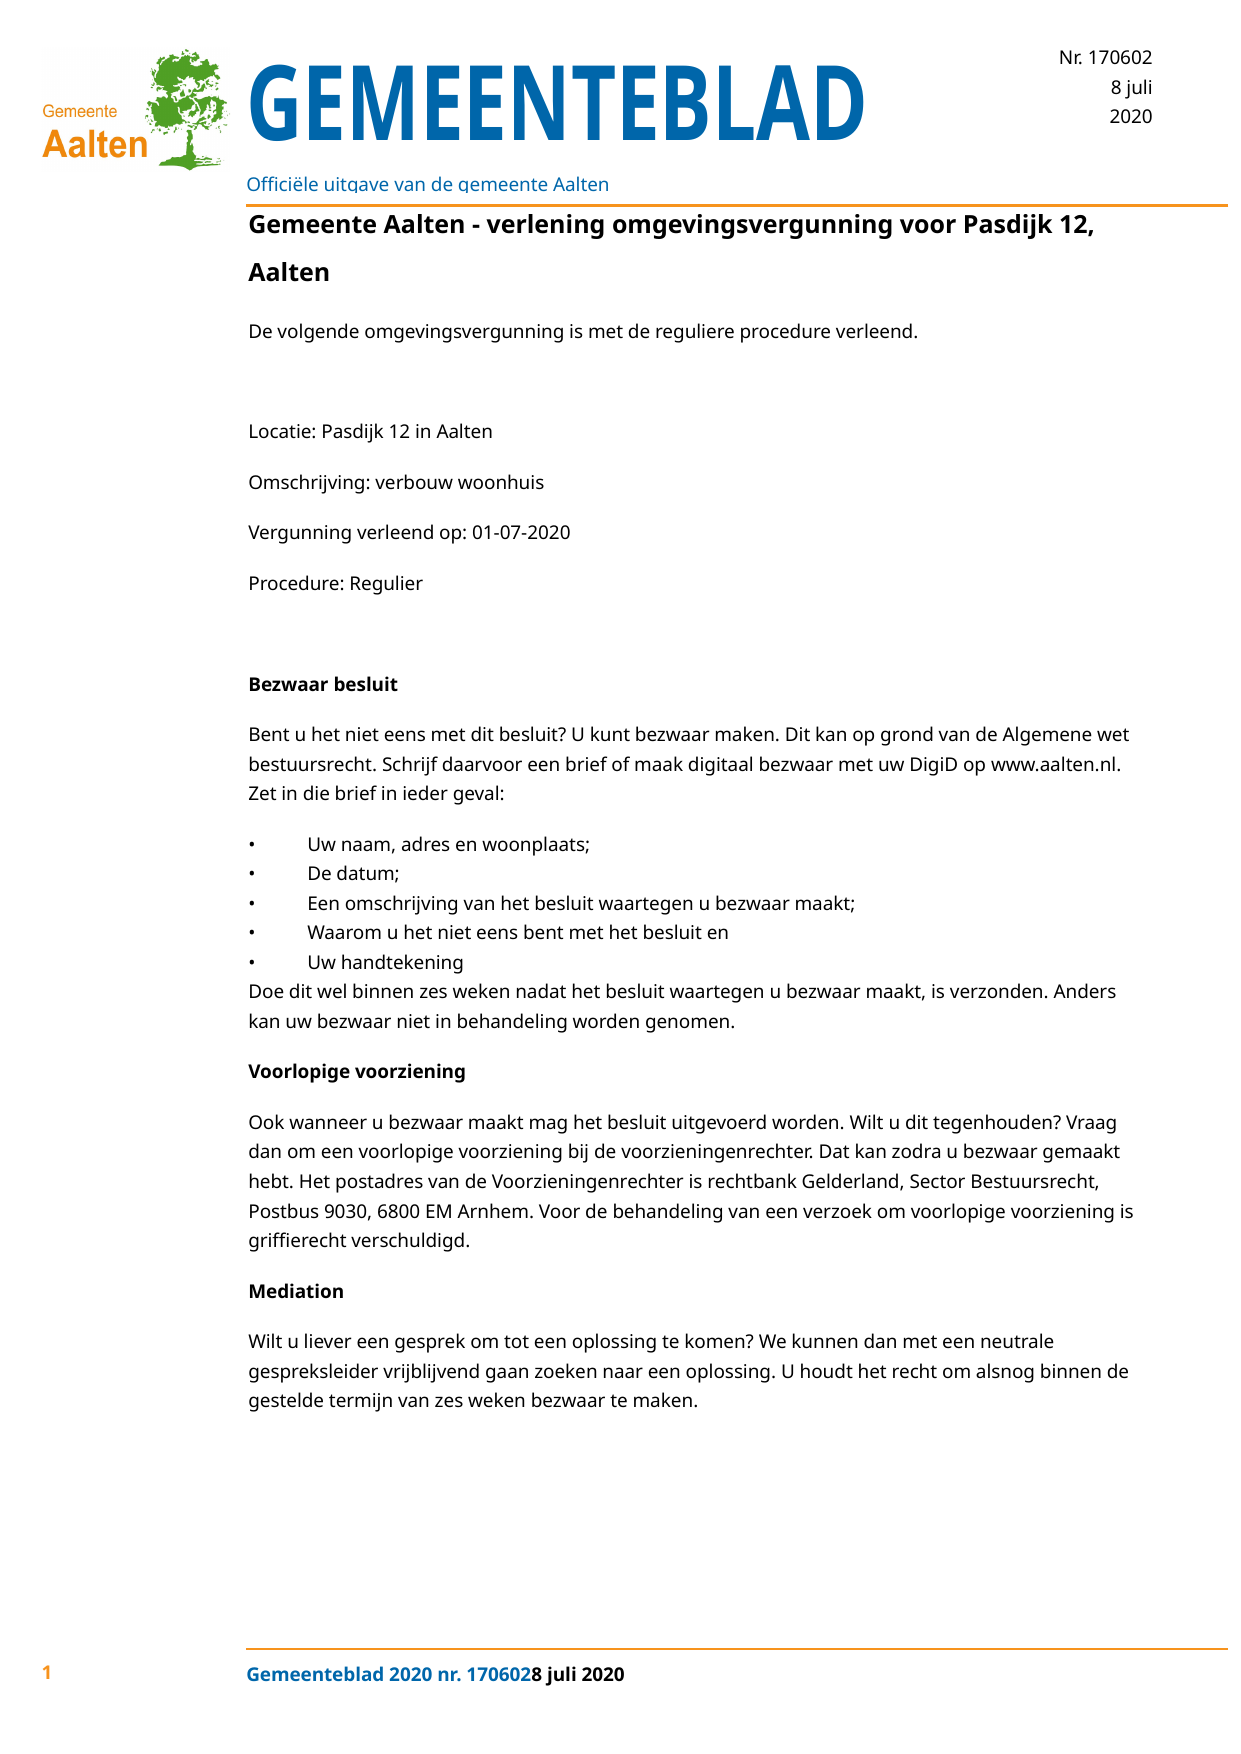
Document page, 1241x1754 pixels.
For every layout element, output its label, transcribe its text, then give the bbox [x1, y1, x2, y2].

text Gemeente Aalten - verlening omgevingsvergunning voor Pasdijk 12, Aalten [248, 207, 1152, 288]
text De volgende omgevingsvergunning is met de reguliere procedure verleend. [248, 318, 1152, 344]
text Bezwaar besluit [248, 671, 1152, 697]
text Locatie: Pasdijk 12 in Aalten [248, 419, 1152, 444]
text Mediation [248, 1278, 1152, 1304]
list Waarom u het niet eens bent met het besluit en [248, 919, 1152, 945]
text Doe dit wel binnen zes weken nadat het besluit waartegen u bezwaar maakt, is verzonden. Anders kan uw bezwaar niet in behandeling worden genomen. [248, 979, 1152, 1034]
text Vergunning verleend op: 01-07-2020 [248, 519, 1152, 545]
text Omschrijving: verbouw woonhuis [248, 469, 1152, 495]
text Wilt u liever een gesprek om tot een oplossing te komen? We kunnen dan met een neutrale gespreksleider vrijblijvend gaan zoeken naar een oplossing. U houdt het recht om alsnog binnen de gestelde termijn van zes weken bezwaar te maken. [248, 1328, 1152, 1413]
list Uw handtekening [248, 949, 1152, 975]
list De datum; [248, 860, 1152, 886]
list Een omschrijving van het besluit waartegen u bezwaar maakt; [248, 890, 1152, 916]
text Bent u het niet eens met dit besluit? U kunt bezwaar maken. Dit kan op grond van de Algemene wet bestuursrecht. Schrijf daarvoor een brief of maak digitaal bezwaar met uw DigiD op www.aalten.nl. Zet in die brief in ieder geval: [248, 721, 1152, 806]
text Ook wanneer u bezwaar maakt mag het besluit uitgevoerd worden. Wilt u dit tegenhouden? Vraag dan om een voorlopige voorziening bij de voorzieningenrechter. Dat kan zodra u bezwaar gemaakt hebt. Het postadres van de Voorzieningenrechter is rechtbank Gelderland, Sector Bestuursrecht, Postbus 9030, 6800 EM Arnhem. Voor de behandeling van een verzoek om voorlopige voorziening is griffierecht verschuldigd. [248, 1109, 1152, 1253]
picture [41, 47, 231, 172]
text Procedure: Regulier [248, 570, 1152, 596]
text Voorlopige voorziening [248, 1059, 1152, 1084]
list Uw naam, adres en woonplaats; [248, 831, 1152, 857]
